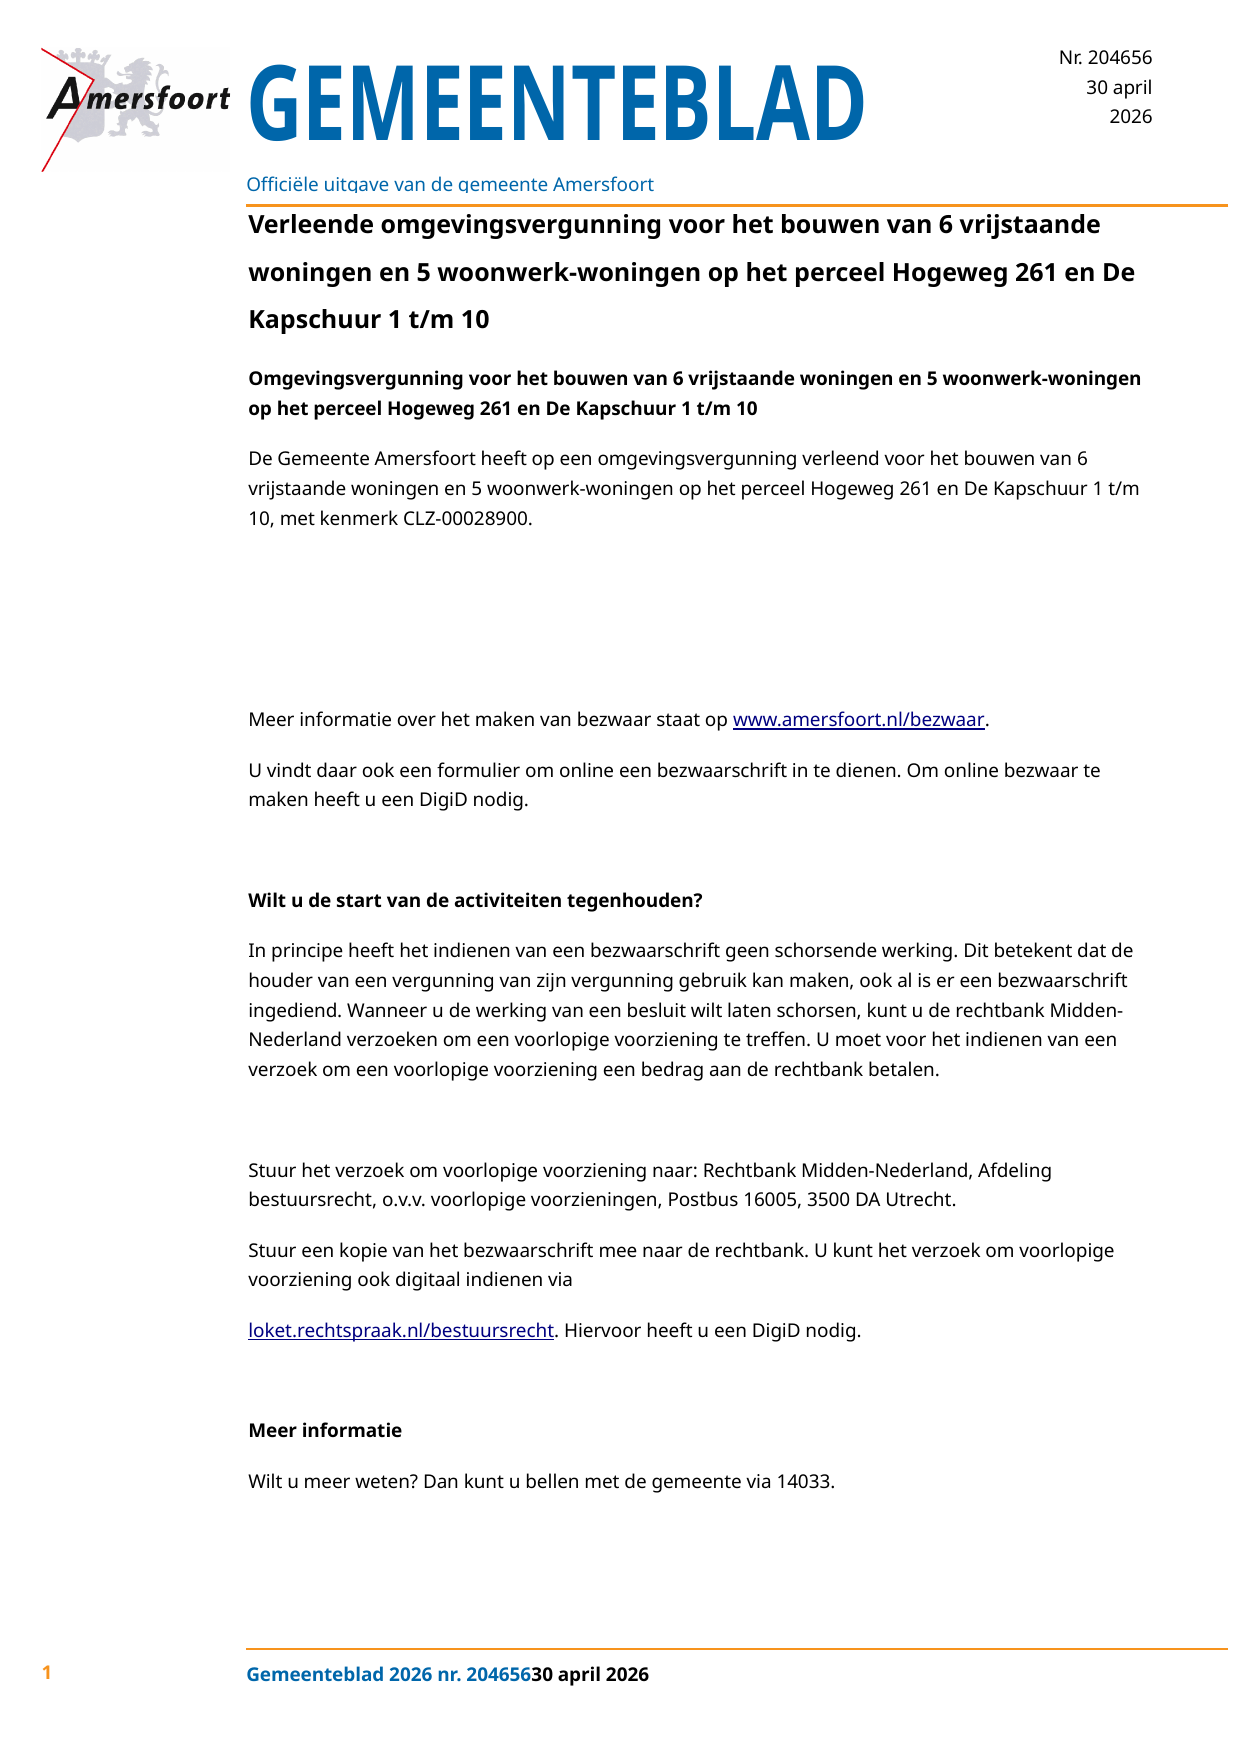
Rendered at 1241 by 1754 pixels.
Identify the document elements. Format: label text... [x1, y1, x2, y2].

picture [41, 47, 231, 172]
text U vindt daar ook een formulier om online een bezwaarschrift in te dienen. Om online bezwaar te maken heeft u een DigiD nodig. [248, 757, 1152, 812]
text Meer informatie [248, 1418, 1152, 1443]
text Meer informatie over het maken van bezwaar staat op www.amersfoort.nl/bezwaar. [248, 706, 1152, 732]
text Wilt u de start van de activiteiten tegenhouden? [248, 887, 1152, 913]
text Stuur een kopie van het bezwaarschrift mee naar de rechtbank. U kunt het verzoek om voorlopige voorziening ook digitaal indienen via [248, 1237, 1152, 1292]
text In principe heeft het indienen van een bezwaarschrift geen schorsende werking. Dit betekent dat de houder van een vergunning van zijn vergunning gebruik kan maken, ook al is er een bezwaarschrift ingediend. Wanneer u de werking van een besluit wilt laten schorsen, kunt u de rechtbank Midden-Nederland verzoeken om een voorlopige voorziening te treffen. U moet voor het indienen van een verzoek om een voorlopige voorziening een bedrag aan de rechtbank betalen. [248, 938, 1152, 1082]
text Omgevingsvergunning voor het bouwen van 6 vrijstaande woningen en 5 woonwerk-woningen op het perceel Hogeweg 261 en De Kapschuur 1 t/m 10 [248, 366, 1152, 421]
text Wilt u meer weten? Dan kunt u bellen met de gemeente via 14033. [248, 1468, 1152, 1494]
text De Gemeente Amersfoort heeft op een omgevingsvergunning verleend voor het bouwen van 6 vrijstaande woningen en 5 woonwerk-woningen op het perceel Hogeweg 261 en De Kapschuur 1 t/m 10, met kenmerk CLZ-00028900. [248, 446, 1152, 530]
text Verleende omgevingsvergunning voor het bouwen van 6 vrijstaande woningen en 5 woonwerk-woningen op het perceel Hogeweg 261 en De Kapschuur 1 t/m 10 [248, 207, 1152, 336]
text Stuur het verzoek om voorlopige voorziening naar: Rechtbank Midden-Nederland, Afdeling bestuursrecht, o.v.v. voorlopige voorzieningen, Postbus 16005, 3500 DA Utrecht. [248, 1157, 1152, 1212]
text loket.rechtspraak.nl/bestuursrecht. Hiervoor heeft u een DigiD nodig. [248, 1317, 1152, 1342]
